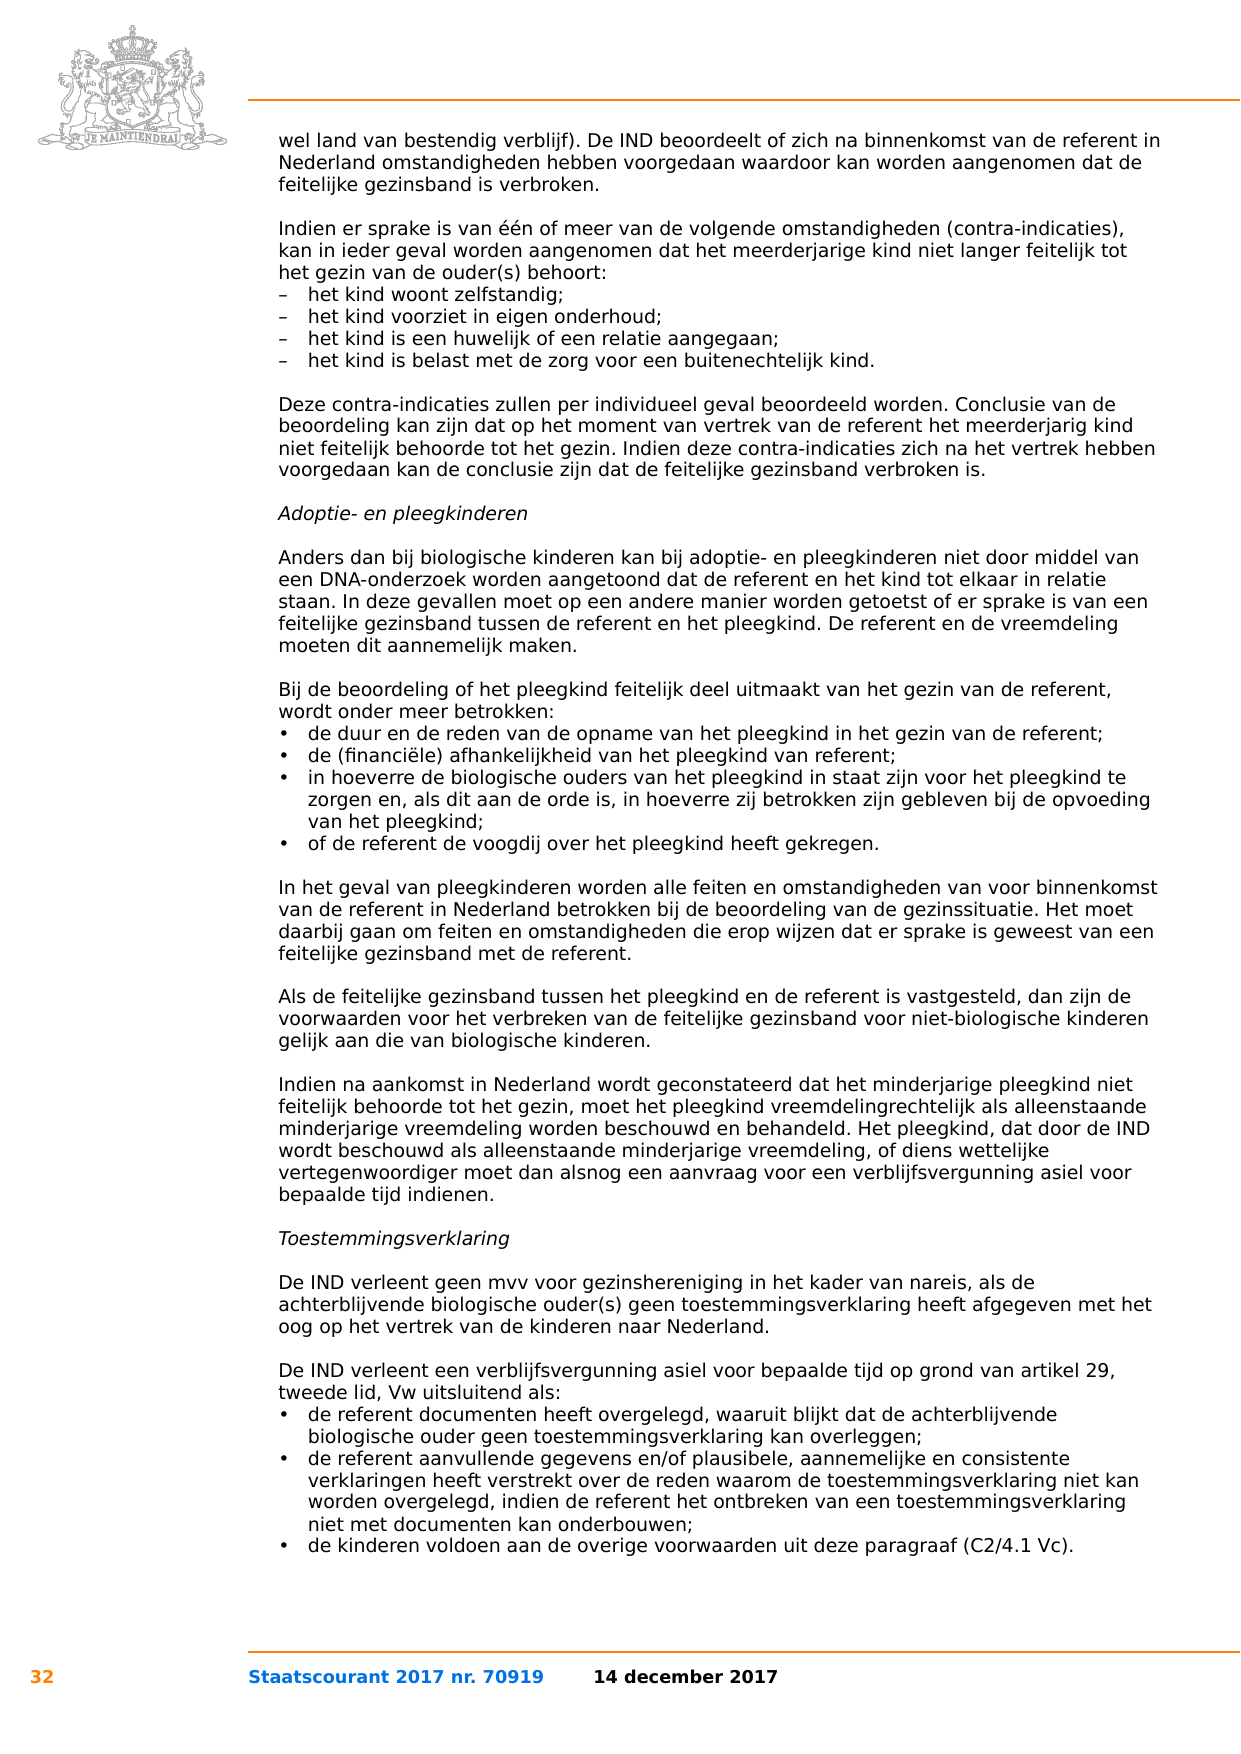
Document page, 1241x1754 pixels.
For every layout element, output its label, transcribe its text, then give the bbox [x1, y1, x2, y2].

text Indien er sprake is van één of meer van de volgende omstandigheden (contra-indicaties), kan in ieder geval worden aangenomen dat het meerderjarige kind niet langer feitelijk tot het gezin van de ouder(s) behoort: [278, 218, 1163, 284]
text • de kinderen voldoen aan de overige voorwaarden uit deze paragraaf (C2/4.1 Vc). [278, 1535, 1163, 1557]
text wel land van bestendig verblijf). De IND beoordeelt of zich na binnenkomst van de referent in Nederland omstandigheden hebben voorgedaan waardoor kan worden aangenomen dat de feitelijke gezinsband is verbroken. [278, 130, 1163, 196]
text – het kind is een huwelijk of een relatie aangegaan; [278, 328, 1163, 349]
text • de (financiële) afhankelijkheid van het pleegkind van referent; [278, 745, 1163, 767]
text De IND verleent geen mvv voor gezinshereniging in het kader van nareis, als de achterblijvende biologische ouder(s) geen toestemmingsverklaring heeft afgegeven met het oog op het vertrek van de kinderen naar Nederland. [278, 1272, 1163, 1338]
text Deze contra-indicaties zullen per individueel geval beoordeeld worden. Conclusie van de beoordeling kan zijn dat op het moment van vertrek van de referent het meerderjarig kind niet feitelijk behoorde tot het gezin. Indien deze contra-indicaties zich na het vertrek hebben voorgedaan kan de conclusie zijn dat de feitelijke gezinsband verbroken is. [278, 393, 1163, 481]
text • de referent documenten heeft overgelegd, waaruit blijkt dat de achterblijvende biologische ouder geen toestemmingsverklaring kan overleggen; [278, 1403, 1163, 1447]
picture [38, 25, 227, 150]
text – het kind voorziet in eigen onderhoud; [278, 306, 1163, 328]
text Bij de beoordeling of het pleegkind feitelijk deel uitmaakt van het gezin van de referent, wordt onder meer betrokken: [278, 679, 1163, 723]
text – het kind is belast met de zorg voor een buitenechtelijk kind. [278, 349, 1163, 372]
text • of de referent de voogdij over het pleegkind heeft gekregen. [278, 833, 1163, 855]
text – het kind woont zelfstandig; [278, 284, 1163, 306]
text Anders dan bij biologische kinderen kan bij adoptie- en pleegkinderen niet door middel van een DNA-onderzoek worden aangetoond dat de referent en het kind tot elkaar in relatie staan. In deze gevallen moet op een andere manier worden getoetst of er sprake is van een feitelijke gezinsband tussen de referent en het pleegkind. De referent en de vreemdeling moeten dit aannemelijk maken. [278, 547, 1163, 657]
text • de duur en de reden van de opname van het pleegkind in het gezin van de referent; [278, 723, 1163, 745]
text De IND verleent een verblijfsvergunning asiel voor bepaalde tijd op grond van artikel 29, tweede lid, Vw uitsluitend als: [278, 1359, 1163, 1403]
text • de referent aanvullende gegevens en/of plausibele, aannemelijke en consistente verklaringen heeft verstrekt over de reden waarom de toestemmingsverklaring niet kan worden overgelegd, indien de referent het ontbreken van een toestemmingsverklaring niet met documenten kan onderbouwen; [278, 1447, 1163, 1535]
subtitle Toestemmingsverklaring [278, 1228, 1163, 1250]
subtitle Adoptie- en pleegkinderen [278, 503, 1163, 525]
text Indien na aankomst in Nederland wordt geconstateerd dat het minderjarige pleegkind niet feitelijk behoorde tot het gezin, moet het pleegkind vreemdelingrechtelijk als alleenstaande minderjarige vreemdeling worden beschouwd en behandeld. Het pleegkind, dat door de IND wordt beschouwd als alleenstaande minderjarige vreemdeling, of diens wettelijke vertegenwoordiger moet dan alsnog een aanvraag voor een verblijfsvergunning asiel voor bepaalde tijd indienen. [278, 1074, 1163, 1206]
text • in hoeverre de biologische ouders van het pleegkind in staat zijn voor het pleegkind te zorgen en, als dit aan de orde is, in hoeverre zij betrokken zijn gebleven bij de opvoeding van het pleegkind; [278, 767, 1163, 833]
text In het geval van pleegkinderen worden alle feiten en omstandigheden van voor binnenkomst van de referent in Nederland betrokken bij de beoordeling van de gezinssituatie. Het moet daarbij gaan om feiten en omstandigheden die erop wijzen dat er sprake is geweest van een feitelijke gezinsband met de referent. [278, 877, 1163, 964]
text Als de feitelijke gezinsband tussen het pleegkind en de referent is vastgesteld, dan zijn de voorwaarden voor het verbreken van de feitelijke gezinsband voor niet-biologische kinderen gelijk aan die van biologische kinderen. [278, 986, 1163, 1052]
